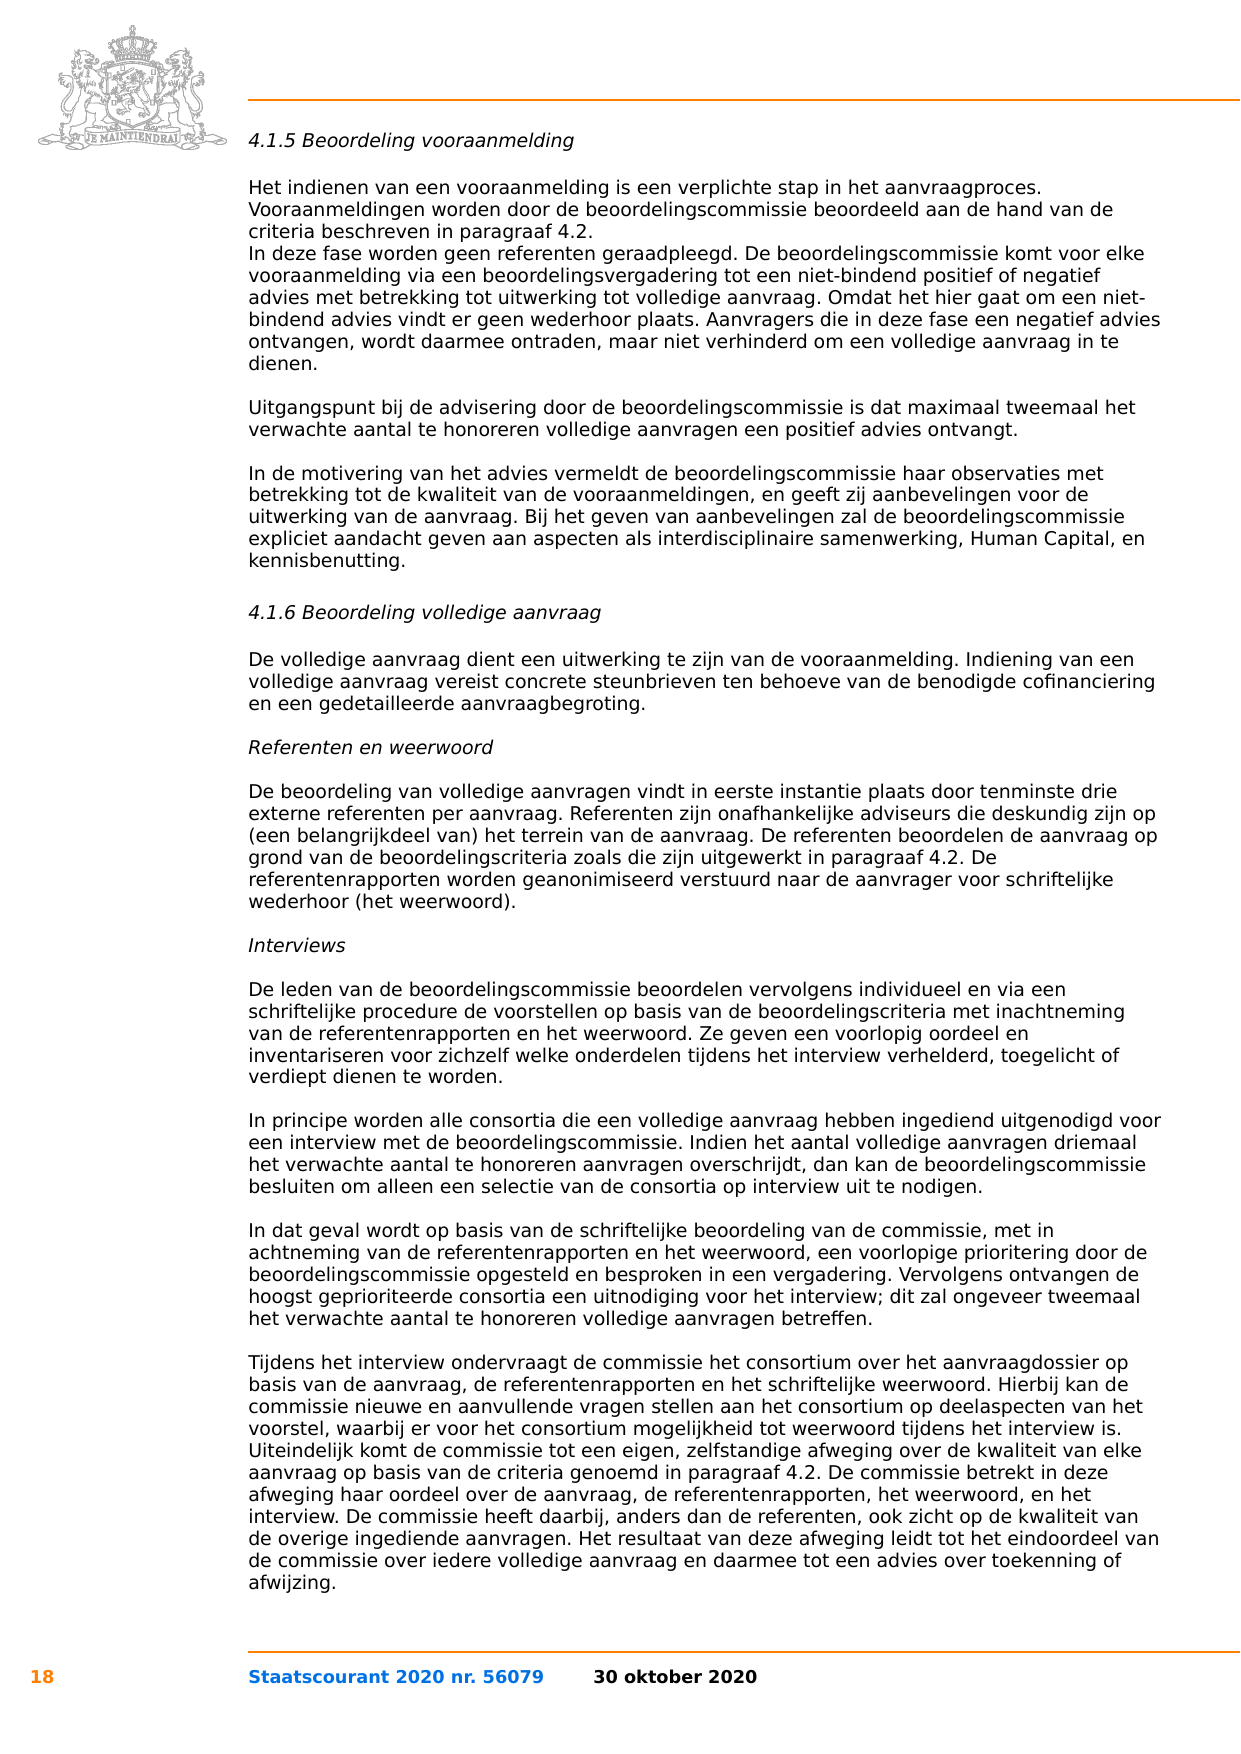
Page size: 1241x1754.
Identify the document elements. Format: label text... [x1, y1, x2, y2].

text De beoordeling van volledige aanvragen vindt in eerste instantie plaats door tenminste drie externe referenten per aanvraag. Referenten zijn onafhankelijke adviseurs die deskundig zijn op (een belangrijkdeel van) het terrein van de aanvraag. De referenten beoordelen de aanvraag op grond van de beoordelingscriteria zoals die zijn uitgewerkt in paragraaf 4.2. De referentenrapporten worden geanonimiseerd verstuurd naar de aanvrager voor schriftelijke wederhoor (het weerwoord). [248, 781, 1163, 913]
text De leden van de beoordelingscommissie beoordelen vervolgens individueel en via een schriftelijke procedure de voorstellen op basis van de beoordelingscriteria met inachtneming van de referentenrapporten en het weerwoord. Ze geven een voorlopig oordeel en inventariseren voor zichzelf welke onderdelen tijdens het interview verhelderd, toegelicht of verdiept dienen te worden. [248, 978, 1163, 1088]
subtitle 4.1.6 Beoordeling volledige aanvraag [248, 602, 1163, 624]
picture [38, 25, 227, 150]
text De volledige aanvraag dient een uitwerking te zijn van de vooraanmelding. Indiening van een volledige aanvraag vereist concrete steunbrieven ten behoeve van de benodigde cofinanciering en een gedetailleerde aanvraagbegroting. [248, 649, 1163, 715]
text Het indienen van een vooraanmelding is een verplichte stap in het aanvraagproces. Vooraanmeldingen worden door de beoordelingscommissie beoordeeld aan de hand van de criteria beschreven in paragraaf 4.2. [248, 177, 1163, 243]
subtitle Referenten en weerwoord [248, 737, 1163, 759]
text Uitgangspunt bij de advisering door de beoordelingscommissie is dat maximaal tweemaal het verwachte aantal te honoreren volledige aanvragen een positief advies ontvangt. [248, 397, 1163, 441]
text In de motivering van het advies vermeldt de beoordelingscommissie haar observaties met betrekking tot de kwaliteit van de vooraanmeldingen, en geeft zij aanbevelingen voor de uitwerking van de aanvraag. Bij het geven van aanbevelingen zal de beoordelingscommissie expliciet aandacht geven aan aspecten als interdisciplinaire samenwerking, Human Capital, en kennisbenutting. [248, 462, 1163, 572]
subtitle 4.1.5 Beoordeling vooraanmelding [248, 130, 1163, 152]
text Tijdens het interview ondervraagt de commissie het consortium over het aanvraagdossier op basis van de aanvraag, de referentenrapporten en het schriftelijke weerwoord. Hierbij kan de commissie nieuwe en aanvullende vragen stellen aan het consortium op deelaspecten van het voorstel, waarbij er voor het consortium mogelijkheid tot weerwoord tijdens het interview is. Uiteindelijk komt de commissie tot een eigen, zelfstandige afweging over de kwaliteit van elke aanvraag op basis van de criteria genoemd in paragraaf 4.2. De commissie betrekt in deze afweging haar oordeel over de aanvraag, de referentenrapporten, het weerwoord, en het interview. De commissie heeft daarbij, anders dan de referenten, ook zicht op de kwaliteit van de overige ingediende aanvragen. Het resultaat van deze afweging leidt tot het eindoordeel van de commissie over iedere volledige aanvraag en daarmee tot een advies over toekenning of afwijzing. [248, 1352, 1163, 1594]
text In dat geval wordt op basis van de schriftelijke beoordeling van de commissie, met in achtneming van de referentenrapporten en het weerwoord, een voorlopige prioritering door de beoordelingscommissie opgesteld en besproken in een vergadering. Vervolgens ontvangen de hoogst geprioriteerde consortia een uitnodiging voor het interview; dit zal ongeveer tweemaal het verwachte aantal te honoreren volledige aanvragen betreffen. [248, 1220, 1163, 1330]
text In deze fase worden geen referenten geraadpleegd. De beoordelingscommissie komt voor elke vooraanmelding via een beoordelingsvergadering tot een niet-bindend positief of negatief advies met betrekking tot uitwerking tot volledige aanvraag. Omdat het hier gaat om een niet-bindend advies vindt er geen wederhoor plaats. Aanvragers die in deze fase een negatief advies ontvangen, wordt daarmee ontraden, maar niet verhinderd om een volledige aanvraag in te dienen. [248, 243, 1163, 375]
text In principe worden alle consortia die een volledige aanvraag hebben ingediend uitgenodigd voor een interview met de beoordelingscommissie. Indien het aantal volledige aanvragen driemaal het verwachte aantal te honoreren aanvragen overschrijdt, dan kan de beoordelingscommissie besluiten om alleen een selectie van de consortia op interview uit te nodigen. [248, 1110, 1163, 1198]
subtitle Interviews [248, 935, 1163, 957]
